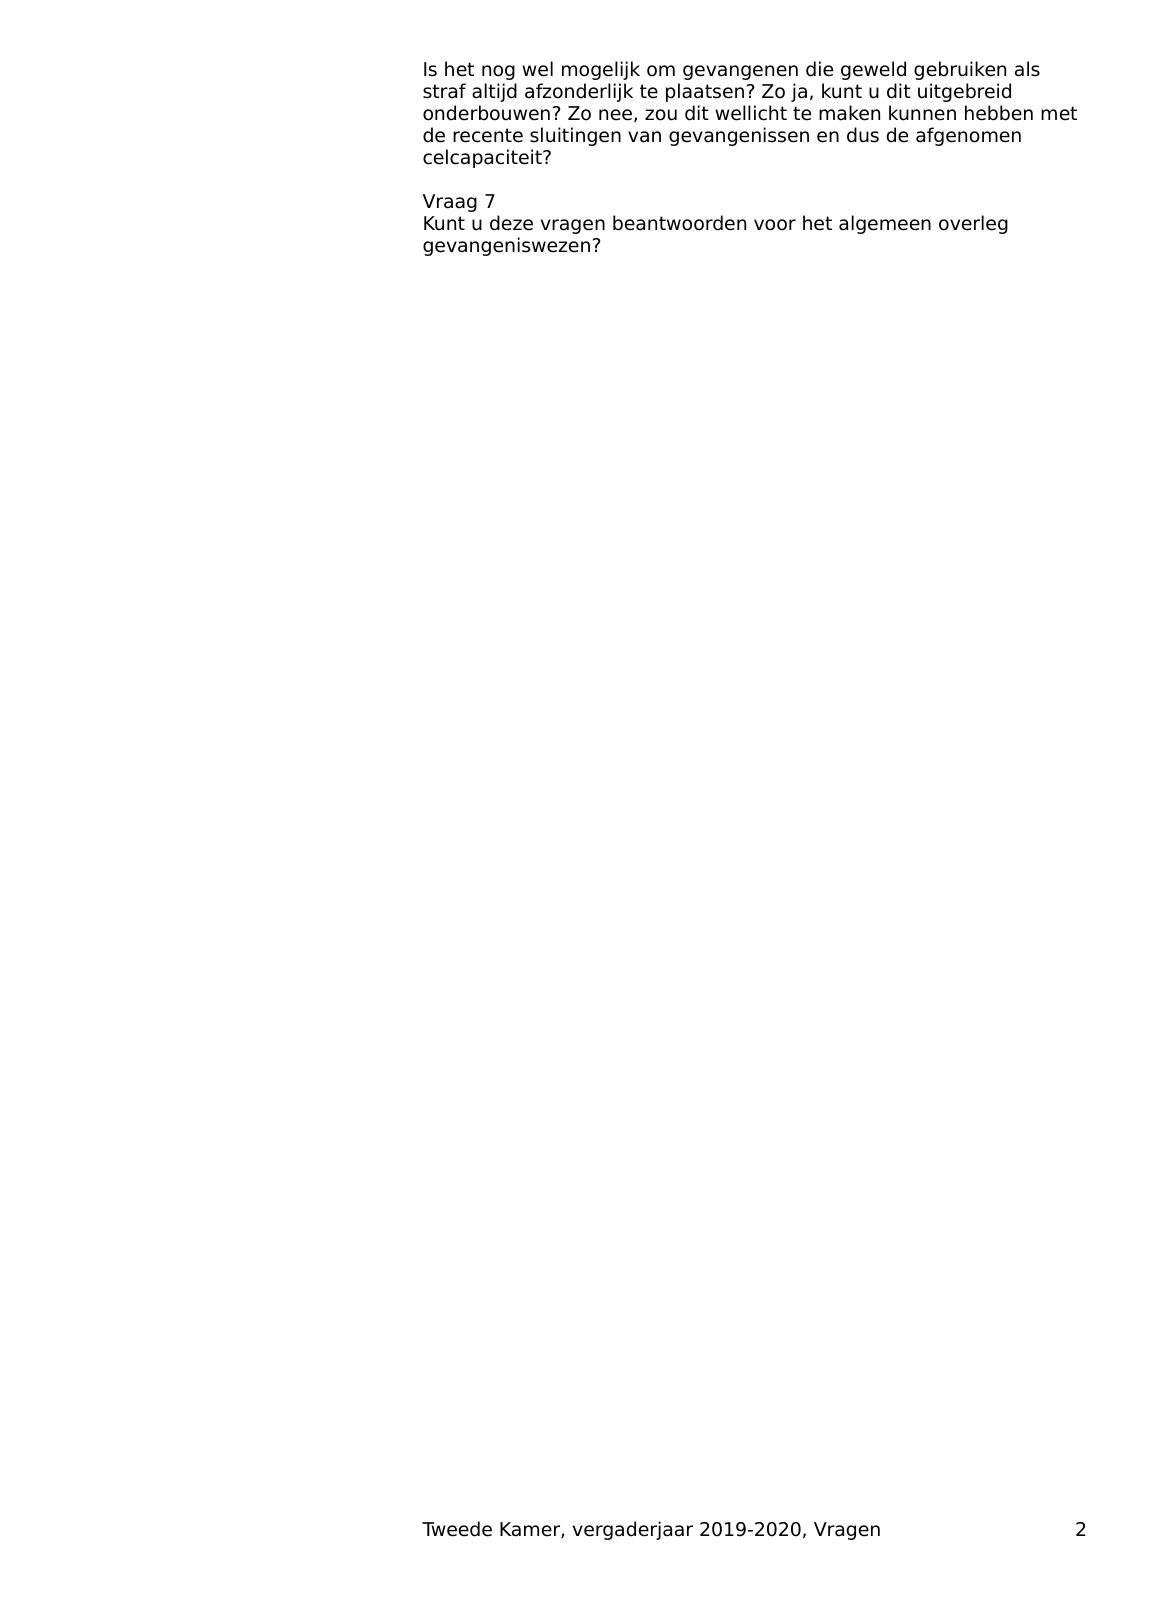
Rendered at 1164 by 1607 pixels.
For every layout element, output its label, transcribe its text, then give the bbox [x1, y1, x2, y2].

text Is het nog wel mogelijk om gevangenen die geweld gebruiken als straf altijd afzonderlijk te plaatsen? Zo ja, kunt u dit uitgebreid onderbouwen? Zo nee, zou dit wellicht te maken kunnen hebben met de recente sluitingen van gevangenissen en dus de afgenomen celcapaciteit? [422, 59, 1087, 169]
text Vraag 7 [422, 191, 1087, 213]
text Kunt u deze vragen beantwoorden voor het algemeen overleg gevangeniswezen? [422, 213, 1087, 257]
